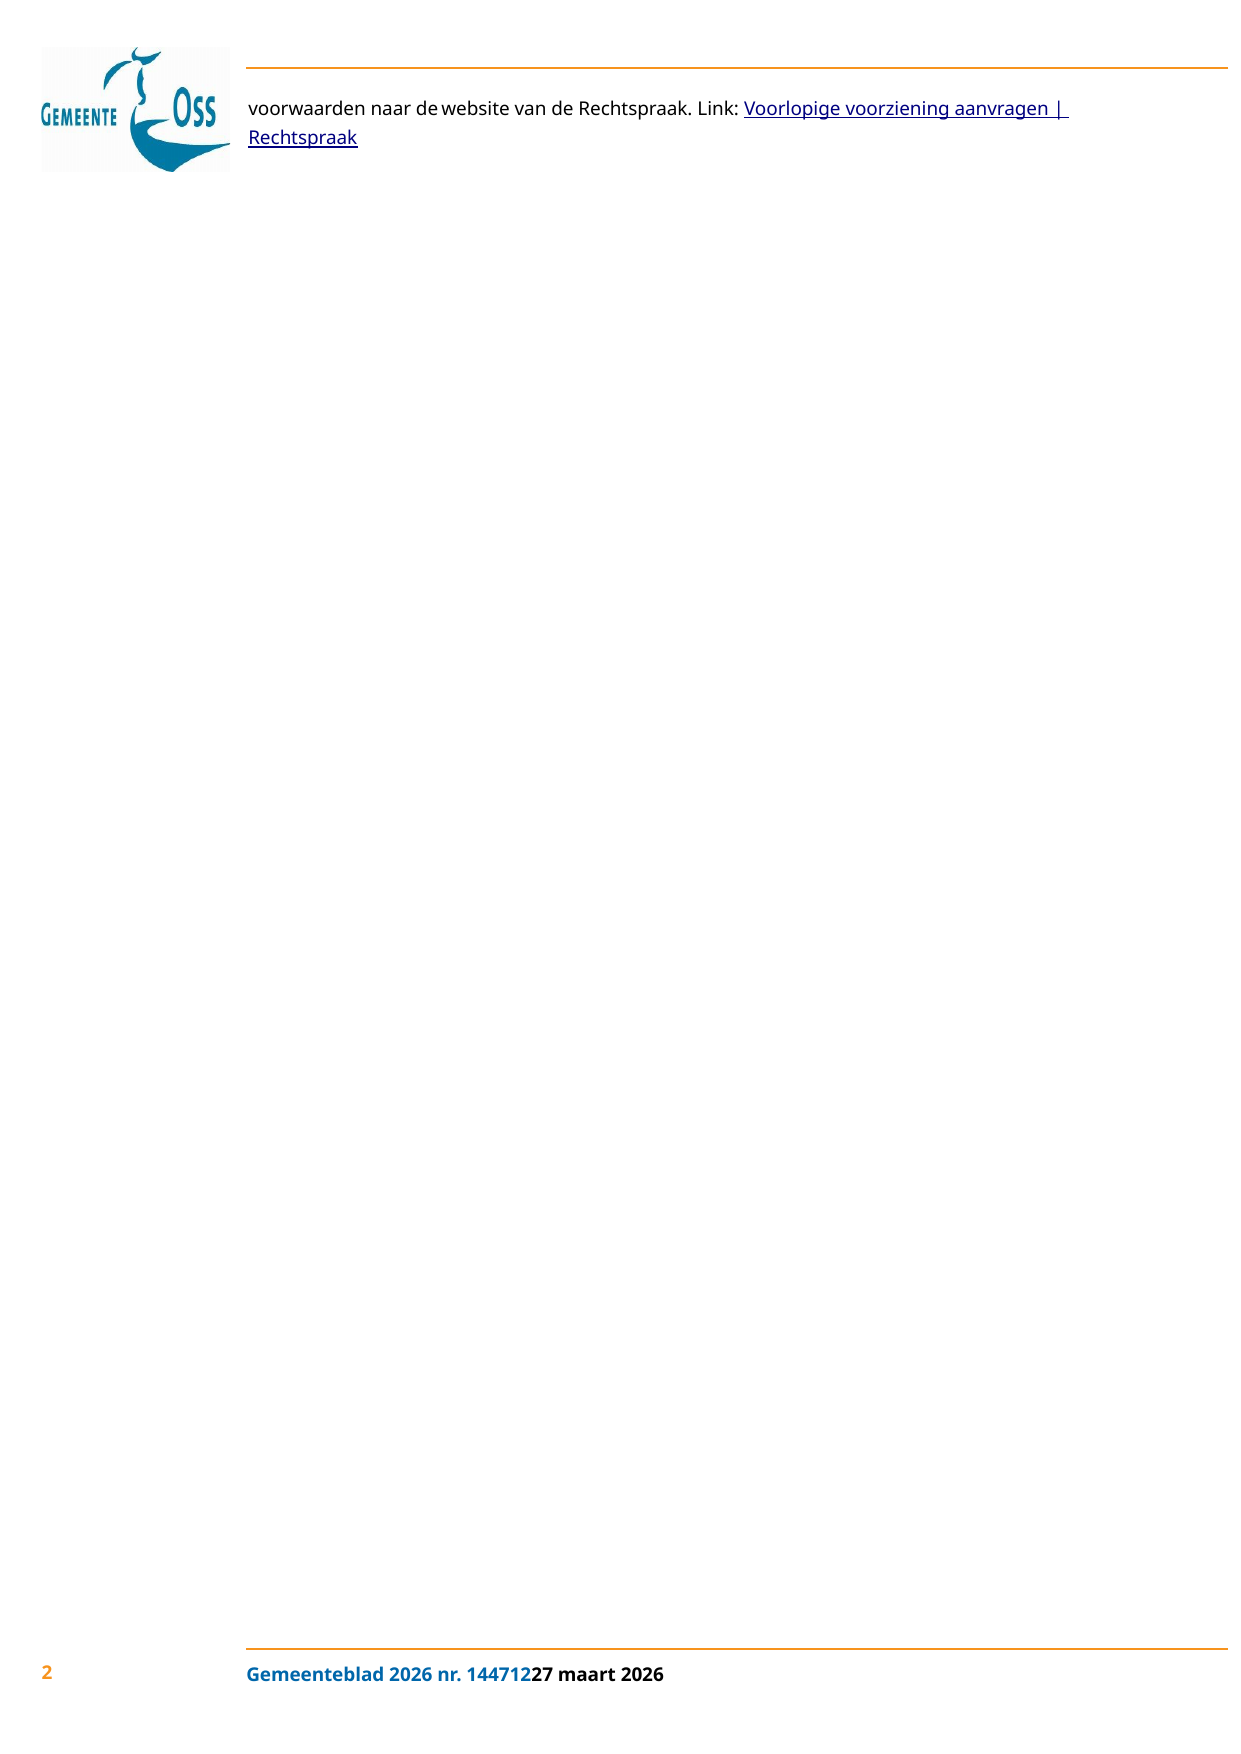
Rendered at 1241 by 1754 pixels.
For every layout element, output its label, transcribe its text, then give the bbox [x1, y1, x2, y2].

text voorwaarden naar de website van de Rechtspraak. Link: Voorlopige voorziening aanvragen | Rechtspraak [248, 95, 1152, 150]
picture [41, 47, 231, 172]
